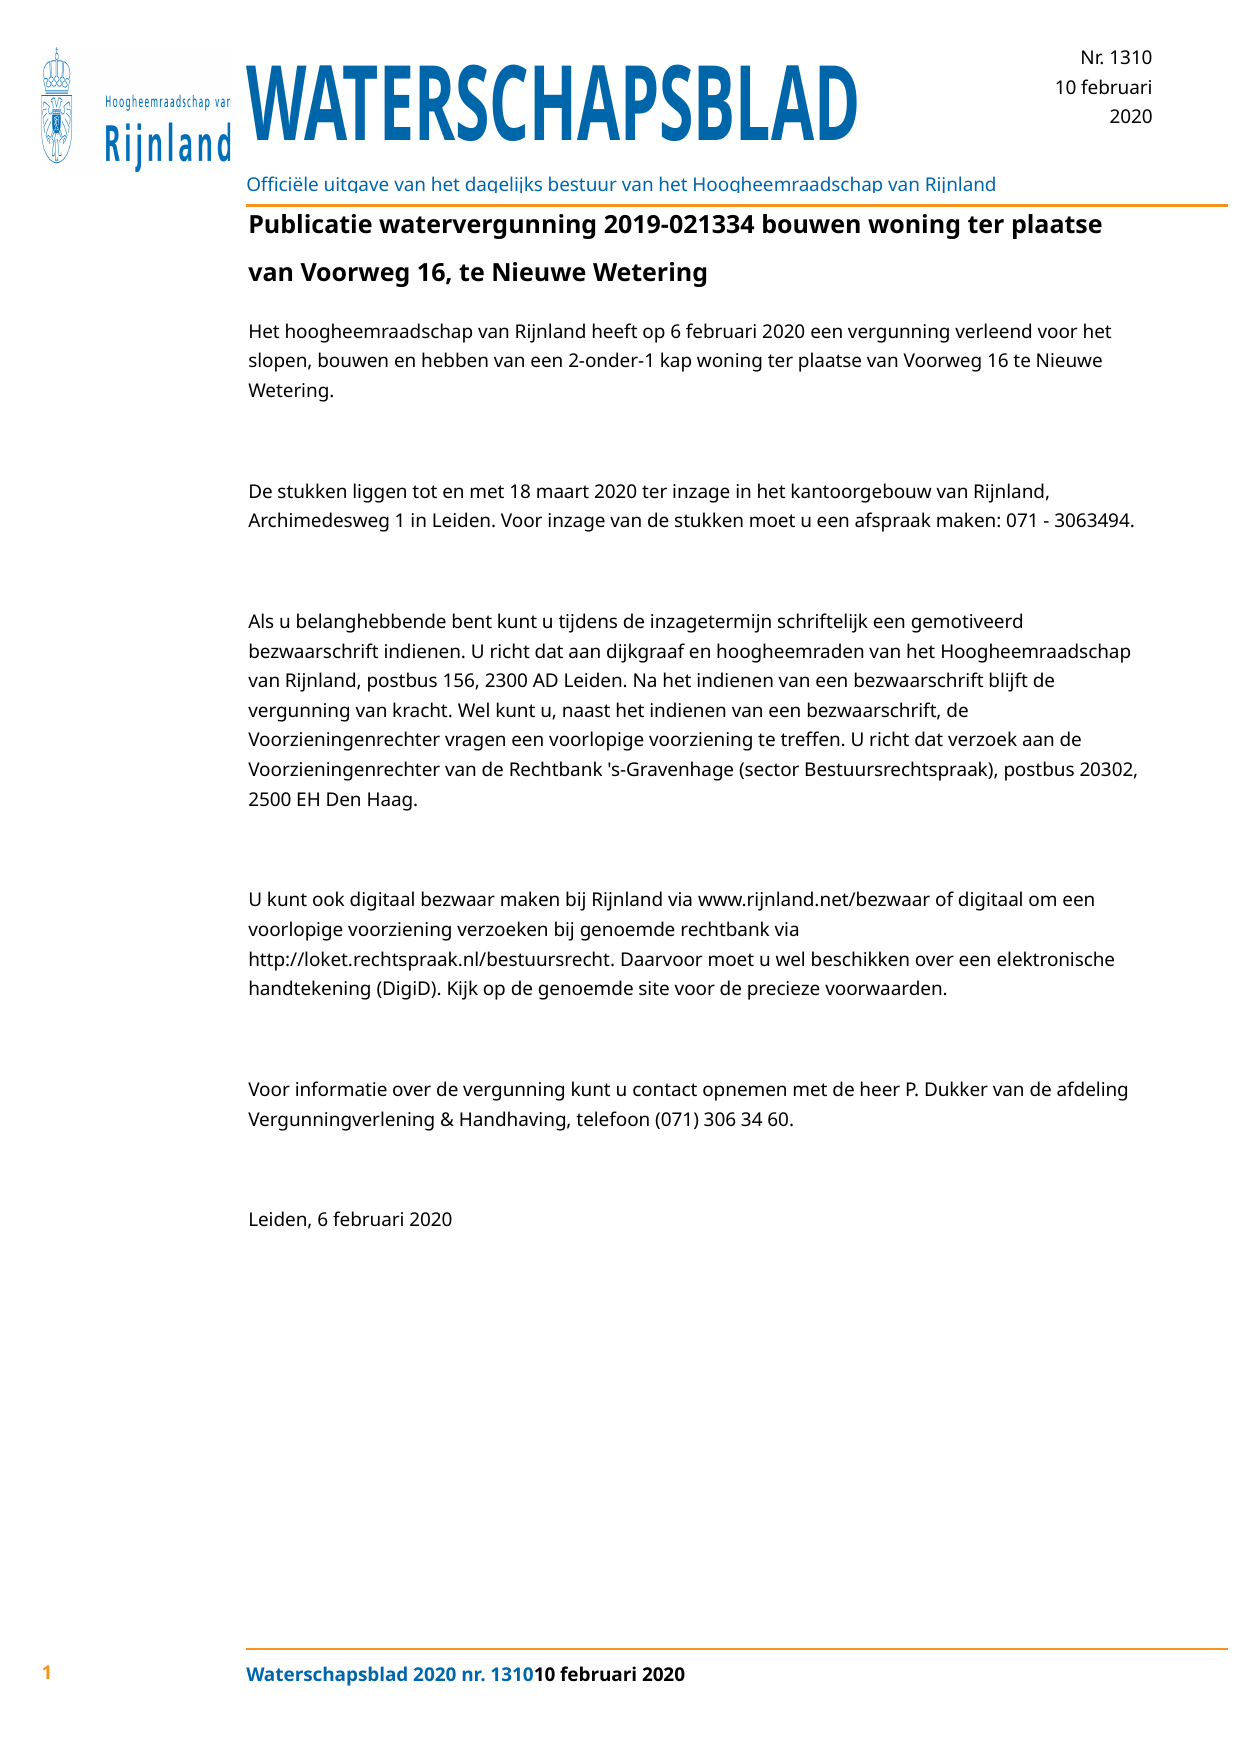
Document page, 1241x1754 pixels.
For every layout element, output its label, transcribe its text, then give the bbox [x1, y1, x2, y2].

text U kunt ook digitaal bezwaar maken bij Rijnland via www.rijnland.net/bezwaar of digitaal om een voorlopige voorziening verzoeken bij genoemde rechtbank via http://loket.rechtspraak.nl/bestuursrecht. Daarvoor moet u wel beschikken over een elektronische handtekening (DigiD). Kijk op de genoemde site voor de precieze voorwaarden. [248, 887, 1152, 1001]
text Publicatie watervergunning 2019-021334 bouwen woning ter plaatse van Voorweg 16, te Nieuwe Wetering [248, 207, 1152, 288]
text Als u belanghebbende bent kunt u tijdens de inzagetermijn schriftelijk een gemotiveerd bezwaarschrift indienen. U richt dat aan dijkgraaf en hoogheemraden van het Hoogheemraadschap van Rijnland, postbus 156, 2300 AD Leiden. Na het indienen van een bezwaarschrift blijft de vergunning van kracht. Wel kunt u, naast het indienen van een bezwaarschrift, de Voorzieningenrechter vragen een voorlopige voorziening te treffen. U richt dat verzoek aan de Voorzieningenrechter van de Rechtbank 's-Gravenhage (sector Bestuursrechtspraak), postbus 20302, 2500 EH Den Haag. [248, 608, 1152, 812]
picture [41, 47, 231, 172]
text Leiden, 6 februari 2020 [248, 1207, 1152, 1232]
text Het hoogheemraadschap van Rijnland heeft op 6 februari 2020 een vergunning verleend voor het slopen, bouwen en hebben van een 2-onder-1 kap woning ter plaatse van Voorweg 16 te Nieuwe Wetering. [248, 318, 1152, 403]
text Voor informatie over de vergunning kunt u contact opnemen met de heer P. Dukker van de afdeling Vergunningverlening & Handhaving, telefoon (071) 306 34 60. [248, 1076, 1152, 1132]
text De stukken liggen tot en met 18 maart 2020 ter inzage in het kantoorgebouw van Rijnland, Archimedesweg 1 in Leiden. Voor inzage van de stukken moet u een afspraak maken: 071 - 3063494. [248, 478, 1152, 533]
